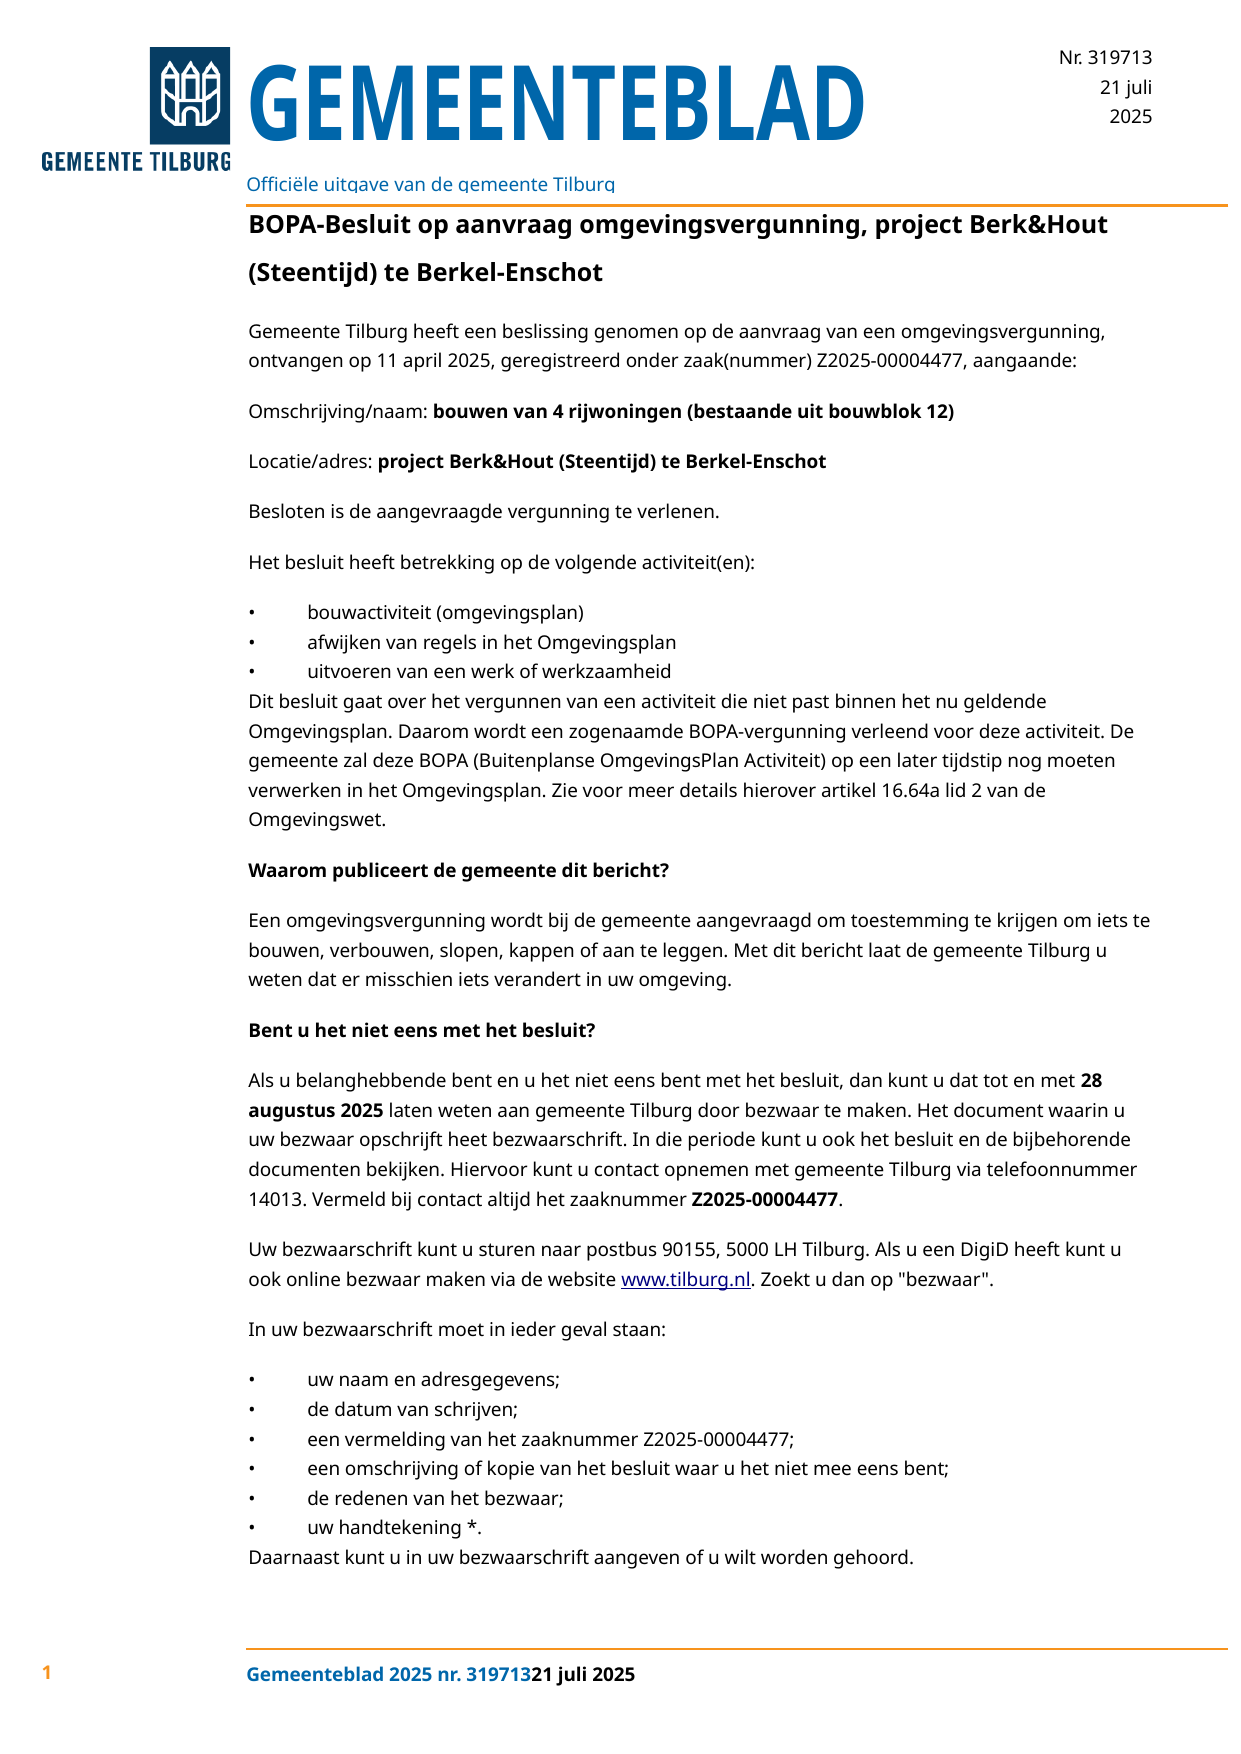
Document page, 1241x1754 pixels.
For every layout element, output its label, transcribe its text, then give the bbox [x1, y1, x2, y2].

text BOPA-Besluit op aanvraag omgevingsvergunning, project Berk&Hout (Steentijd) te Berkel-Enschot [248, 207, 1152, 288]
list bouwactiviteit (omgevingsplan) [248, 599, 1152, 625]
list uw handtekening *. [248, 1514, 1152, 1540]
picture [41, 47, 231, 172]
list een vermelding van het zaaknummer Z2025-00004477; [248, 1426, 1152, 1452]
text Het besluit heeft betrekking op de volgende activiteit(en): [248, 549, 1152, 575]
text Besloten is de aangevraagde vergunning te verlenen. [248, 499, 1152, 524]
text Waarom publiceert de gemeente dit bericht? [248, 857, 1152, 883]
text Bent u het niet eens met het besluit? [248, 1017, 1152, 1043]
list afwijken van regels in het Omgevingsplan [248, 629, 1152, 655]
text Omschrijving/naam: bouwen van 4 rijwoningen (bestaande uit bouwblok 12) [248, 398, 1152, 424]
list een omschrijving of kopie van het besluit waar u het niet mee eens bent; [248, 1455, 1152, 1481]
text In uw bezwaarschrift moet in ieder geval staan: [248, 1316, 1152, 1342]
text Als u belanghebbende bent en u het niet eens bent met het besluit, dan kunt u dat tot en met 28 augustus 2025 laten weten aan gemeente Tilburg door bezwaar te maken. Het document waarin u uw bezwaar opschrijft heet bezwaarschrift. In die periode kunt u ook het besluit en de bijbehorende documenten bekijken. Hiervoor kunt u contact opnemen met gemeente Tilburg via telefoonnummer 14013. Vermeld bij contact altijd het zaaknummer Z2025-00004477. [248, 1067, 1152, 1212]
text Dit besluit gaat over het vergunnen van een activiteit die niet past binnen het nu geldende Omgevingsplan. Daarom wordt een zogenaamde BOPA-vergunning verleend voor deze activiteit. De gemeente zal deze BOPA (Buitenplanse OmgevingsPlan Activiteit) op een later tijdstip nog moeten verwerken in het Omgevingsplan. Zie voor meer details hierover artikel 16.64a lid 2 van de Omgevingswet. [248, 688, 1152, 832]
list de datum van schrijven; [248, 1396, 1152, 1422]
list uitvoeren van een werk of werkzaamheid [248, 659, 1152, 684]
text Uw bezwaarschrift kunt u sturen naar postbus 90155, 5000 LH Tilburg. Als u een DigiD heeft kunt u ook online bezwaar maken via de website www.tilburg.nl. Zoekt u dan op "bezwaar". [248, 1236, 1152, 1292]
text Daarnaast kunt u in uw bezwaarschrift aangeven of u wilt worden gehoord. [248, 1544, 1152, 1570]
text Een omgevingsvergunning wordt bij de gemeente aangevraagd om toestemming te krijgen om iets te bouwen, verbouwen, slopen, kappen of aan te leggen. Met dit bericht laat de gemeente Tilburg u weten dat er misschien iets verandert in uw omgeving. [248, 907, 1152, 992]
text Gemeente Tilburg heeft een beslissing genomen op de aanvraag van een omgevingsvergunning, ontvangen op 11 april 2025, geregistreerd onder zaak(nummer) Z2025-00004477, aangaande: [248, 318, 1152, 373]
text Locatie/adres: project Berk&Hout (Steentijd) te Berkel-Enschot [248, 448, 1152, 474]
list de redenen van het bezwaar; [248, 1485, 1152, 1511]
list uw naam en adresgegevens; [248, 1367, 1152, 1392]
